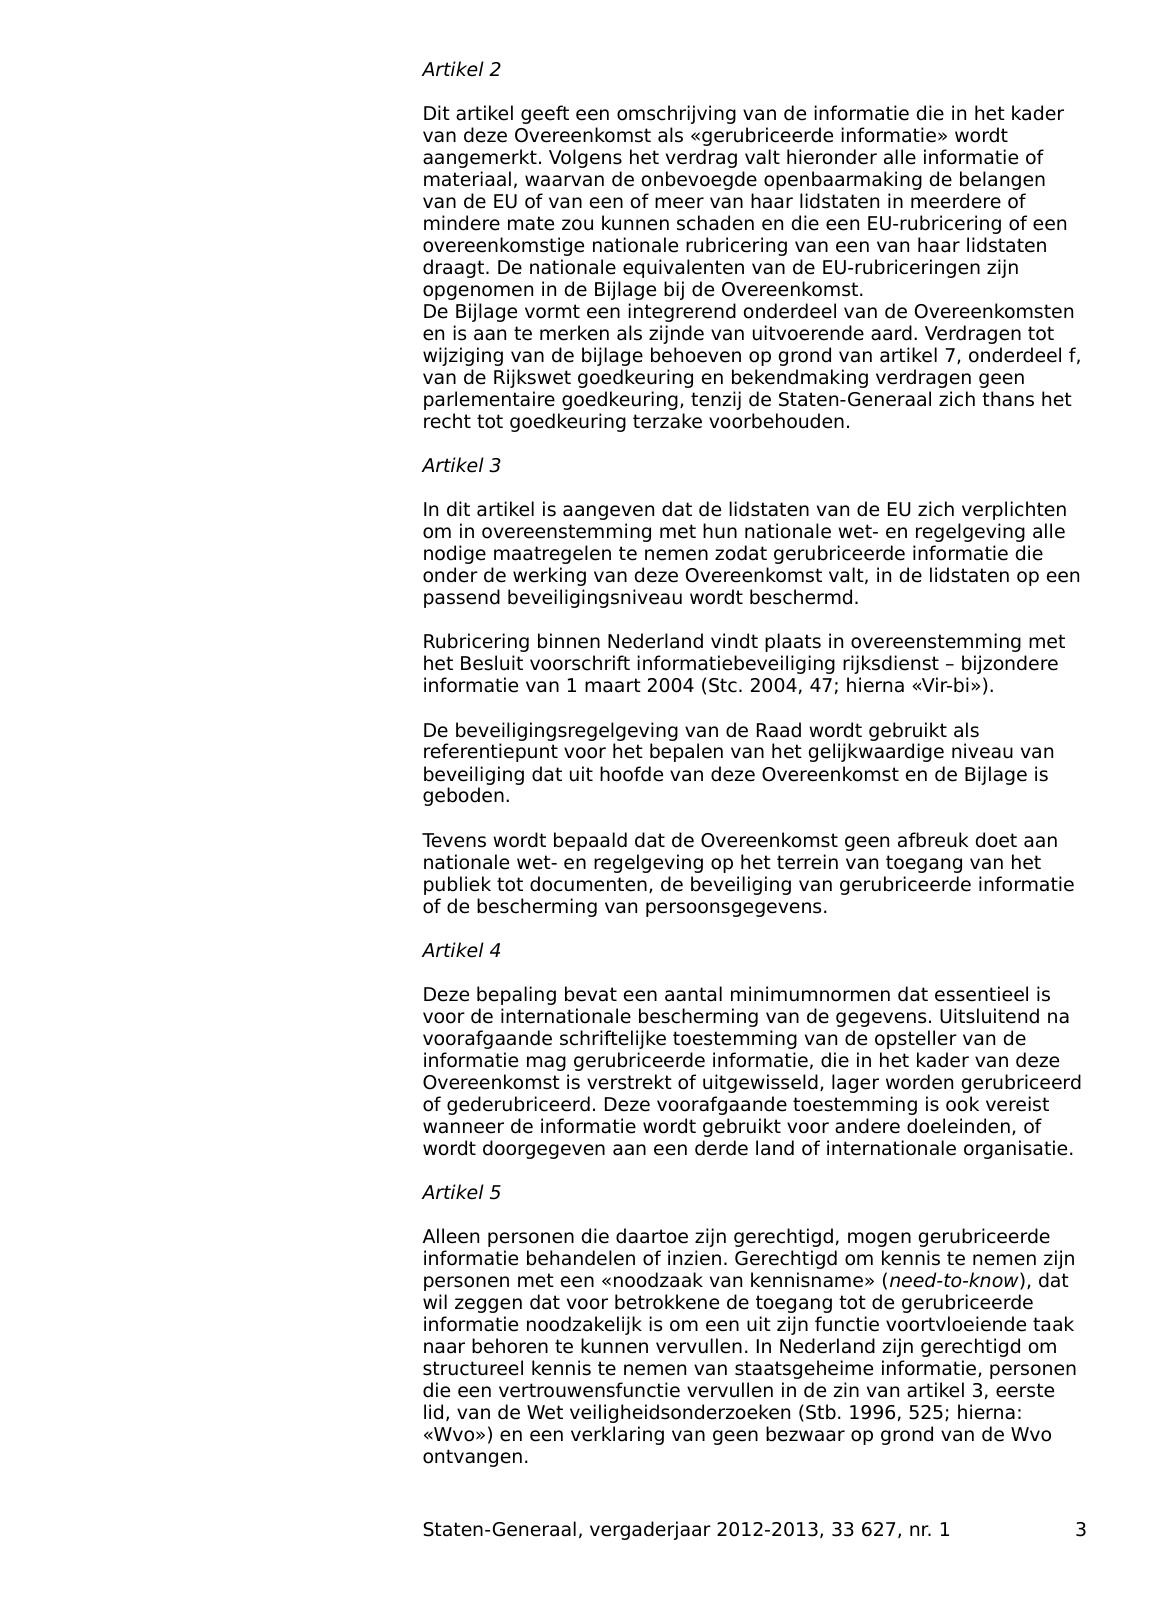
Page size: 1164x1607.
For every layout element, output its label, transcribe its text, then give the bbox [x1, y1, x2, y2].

text In dit artikel is aangeven dat de lidstaten van de EU zich verplichten om in overeenstemming met hun nationale wet- en regelgeving alle nodige maatregelen te nemen zodat gerubriceerde informatie die onder de werking van deze Overeenkomst valt, in de lidstaten op een passend beveiligingsniveau wordt beschermd. [422, 499, 1087, 609]
subtitle Artikel 4 [422, 940, 1087, 962]
text Deze bepaling bevat een aantal minimumnormen dat essentieel is voor de internationale bescherming van de gegevens. Uitsluitend na voorafgaande schriftelijke toestemming van de opsteller van de informatie mag gerubriceerde informatie, die in het kader van deze Overeenkomst is verstrekt of uitgewisseld, lager worden gerubriceerd of gederubriceerd. Deze voorafgaande toestemming is ook vereist wanneer de informatie wordt gebruikt voor andere doeleinden, of wordt doorgegeven aan een derde land of internationale organisatie. [422, 984, 1087, 1160]
subtitle Artikel 3 [422, 455, 1087, 477]
text De beveiligingsregelgeving van de Raad wordt gebruikt als referentiepunt voor het bepalen van het gelijkwaardige niveau van beveiliging dat uit hoofde van deze Overeenkomst en de Bijlage is geboden. [422, 719, 1087, 807]
text Tevens wordt bepaald dat de Overeenkomst geen afbreuk doet aan nationale wet- en regelgeving op het terrein van toegang van het publiek tot documenten, de beveiliging van gerubriceerde informatie of de bescherming van persoonsgegevens. [422, 829, 1087, 917]
text Alleen personen die daartoe zijn gerechtigd, mogen gerubriceerde informatie behandelen of inzien. Gerechtigd om kennis te nemen zijn personen met een «noodzaak van kennisname» (need-to-know), dat wil zeggen dat voor betrokkene de toegang tot de gerubriceerde informatie noodzakelijk is om een uit zijn functie voortvloeiende taak naar behoren te kunnen vervullen. In Nederland zijn gerechtigd om structureel kennis te nemen van staatsgeheime informatie, personen die een vertrouwensfunctie vervullen in de zin van artikel 3, eerste lid, van de Wet veiligheidsonderzoeken (Stb. 1996, 525; hierna: «Wvo») en een verklaring van geen bezwaar op grond van de Wvo ontvangen. [422, 1226, 1087, 1468]
text De Bijlage vormt een integrerend onderdeel van de Overeenkomsten en is aan te merken als zijnde van uitvoerende aard. Verdragen tot wijziging van de bijlage behoeven op grond van artikel 7, onderdeel f, van de Rijkswet goedkeuring en bekendmaking verdragen geen parlementaire goedkeuring, tenzij de Staten-Generaal zich thans het recht tot goedkeuring terzake voorbehouden. [422, 301, 1087, 433]
subtitle Artikel 2 [422, 59, 1087, 81]
subtitle Artikel 5 [422, 1182, 1087, 1204]
text Dit artikel geeft een omschrijving van de informatie die in het kader van deze Overeenkomst als «gerubriceerde informatie» wordt aangemerkt. Volgens het verdrag valt hieronder alle informatie of materiaal, waarvan de onbevoegde openbaarmaking de belangen van de EU of van een of meer van haar lidstaten in meerdere of mindere mate zou kunnen schaden en die een EU-rubricering of een overeenkomstige nationale rubricering van een van haar lidstaten draagt. De nationale equivalenten van de EU-rubriceringen zijn opgenomen in de Bijlage bij de Overeenkomst. [422, 103, 1087, 301]
text Rubricering binnen Nederland vindt plaats in overeenstemming met het Besluit voorschrift informatiebeveiliging rijksdienst – bijzondere informatie van 1 maart 2004 (Stc. 2004, 47; hierna «Vir-bi»). [422, 631, 1087, 697]
